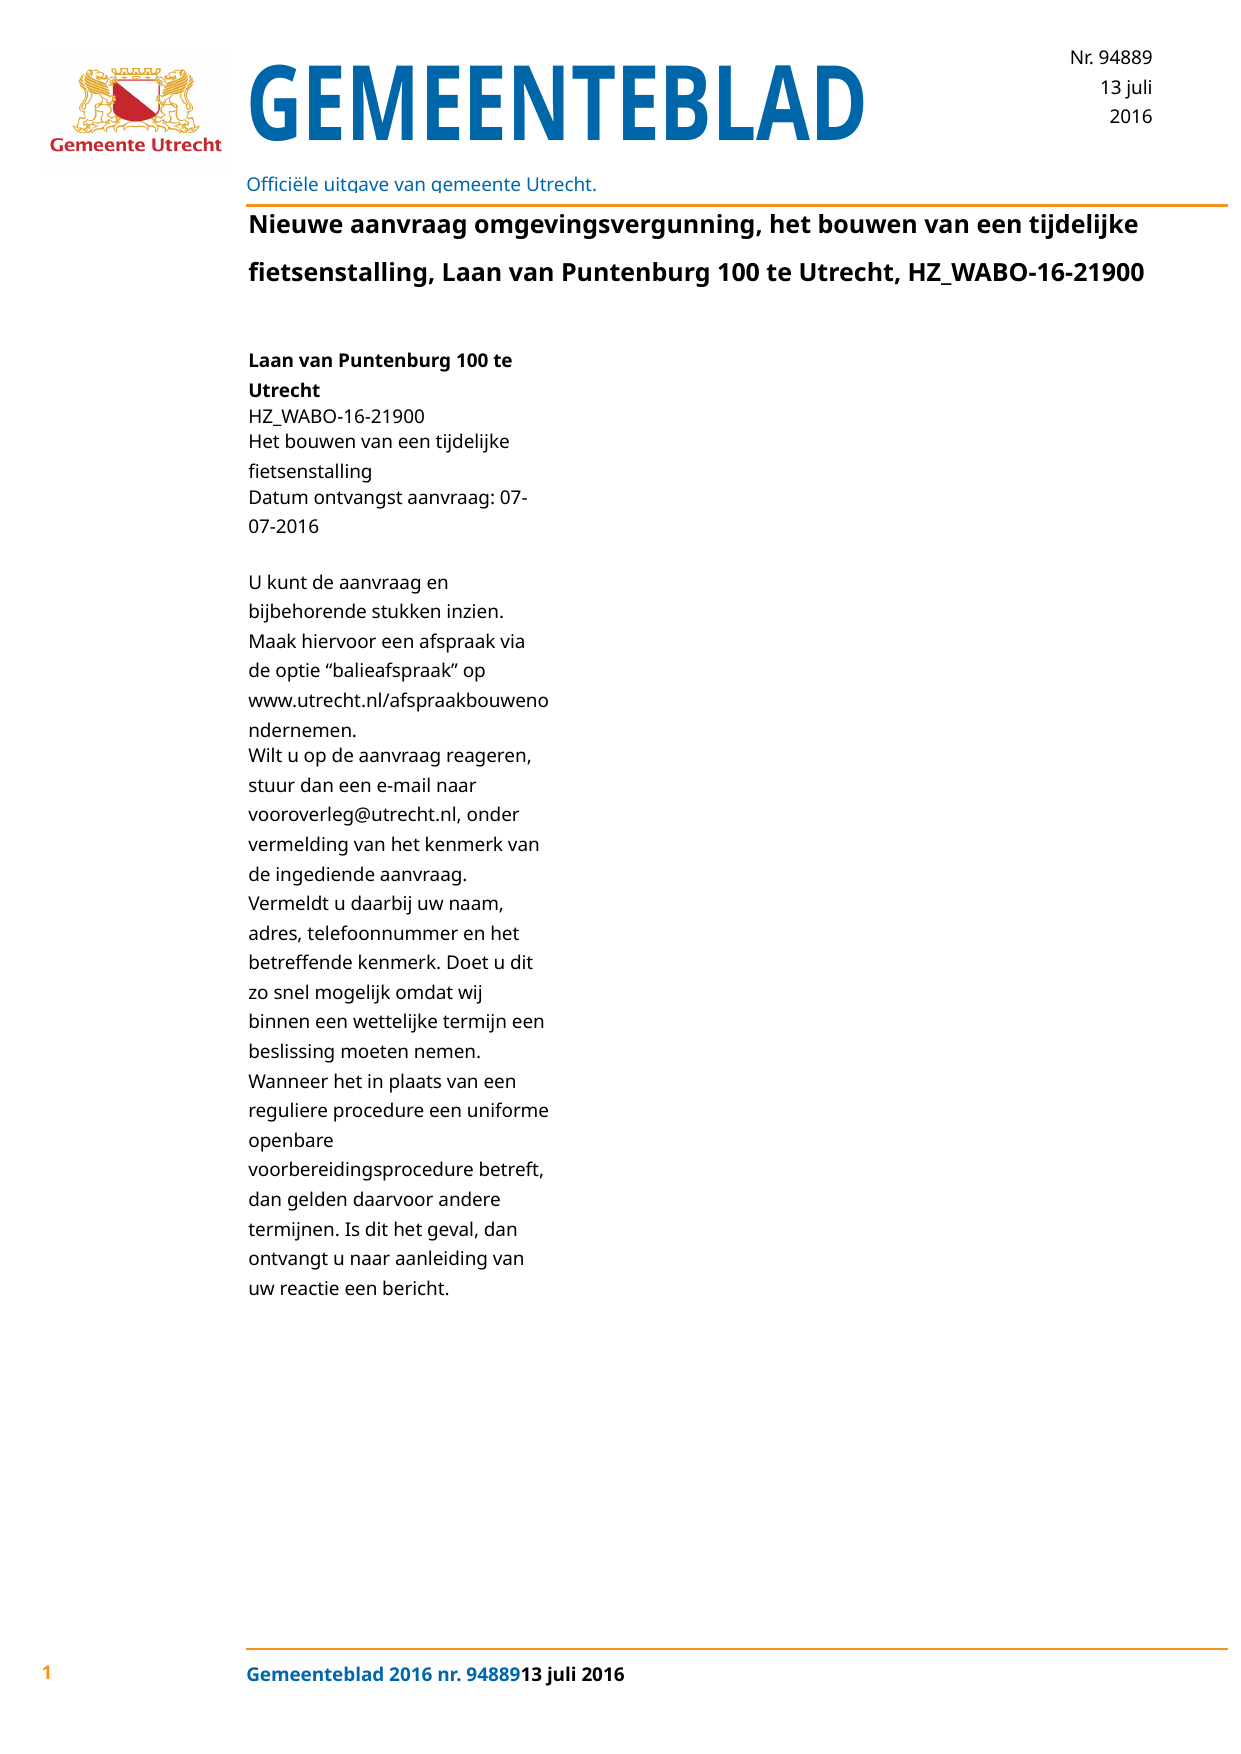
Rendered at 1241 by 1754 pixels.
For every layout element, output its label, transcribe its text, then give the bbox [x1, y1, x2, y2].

table_header [549, 348, 850, 403]
table_cell [850, 484, 1152, 569]
table_cell [850, 569, 1152, 742]
table_cell HZ_WABO-16-21900 [248, 403, 549, 429]
text Nieuwe aanvraag omgevingsvergunning, het bouwen van een tijdelijke fietsenstalling, Laan van Puntenburg 100 te Utrecht, HZ_WABO-16-21900 [248, 207, 1152, 288]
table_header [850, 348, 1152, 403]
table_cell Wilt u op de aanvraag reageren, stuur dan een e-mail naar vooroverleg@utrecht.nl, onder vermelding van het kenmerk van de ingediende aanvraag. Vermeldt u daarbij uw naam, adres, telefoonnummer en het betreffende kenmerk. Doet u dit zo snel mogelijk omdat wij binnen een wettelijke termijn een beslissing moeten nemen. Wanneer het in plaats van een reguliere procedure een uniforme openbare voorbereidingsprocedure betreft, dan gelden daarvoor andere termijnen. Is dit het geval, dan ontvangt u naar aanleiding van uw reactie een bericht. [248, 743, 549, 1301]
table_cell [850, 743, 1152, 1301]
table_cell [549, 484, 850, 569]
table_cell Datum ontvangst aanvraag: 07-07-2016 [248, 484, 549, 569]
table_cell U kunt de aanvraag en bijbehorende stukken inzien. Maak hiervoor een afspraak via de optie “balieafspraak” op www.utrecht.nl/afspraakbouwenondernemen. [248, 569, 549, 742]
table_cell Het bouwen van een tijdelijke fietsenstalling [248, 429, 549, 484]
picture [41, 47, 231, 172]
table_cell [850, 403, 1152, 429]
table_header Laan van Puntenburg 100 te Utrecht [248, 348, 549, 403]
table_cell [549, 403, 850, 429]
table_cell [549, 569, 850, 742]
table_cell [549, 743, 850, 1301]
